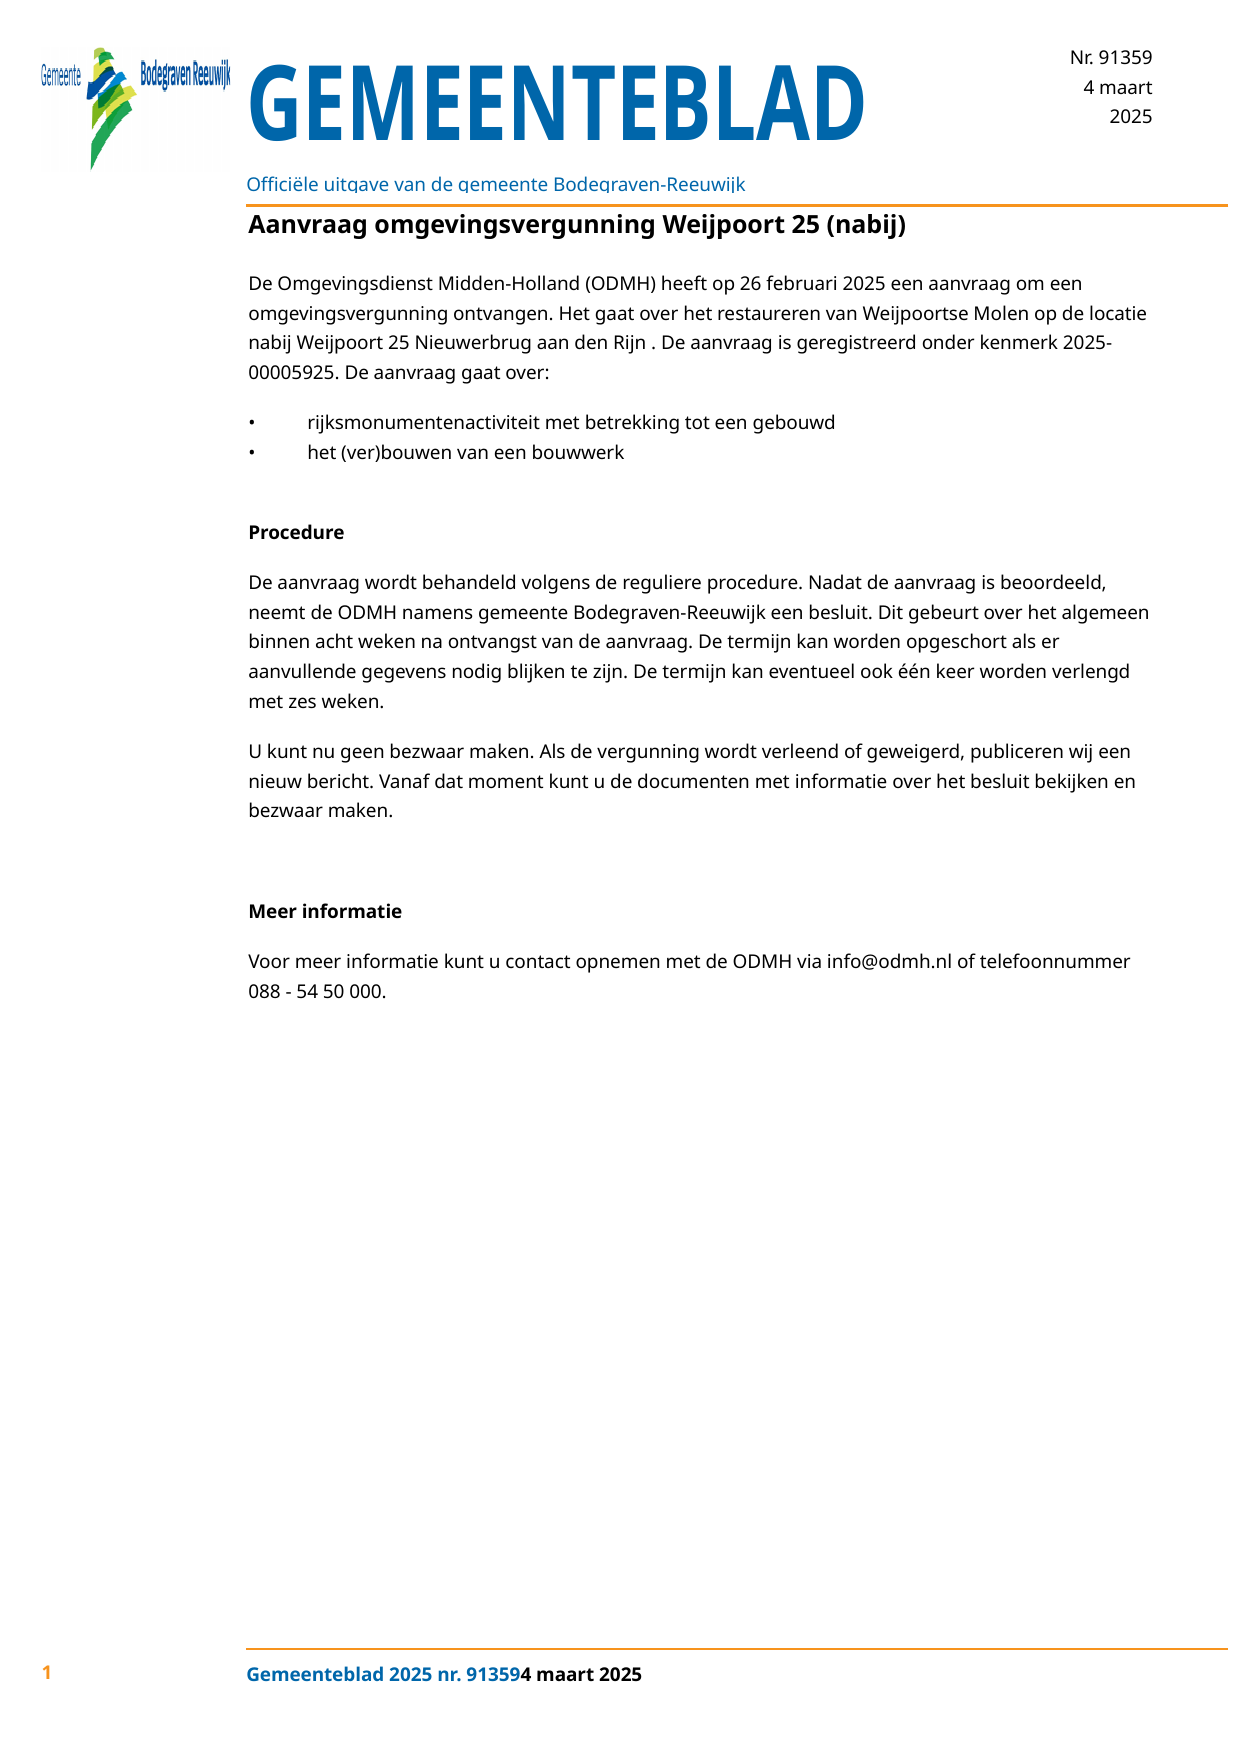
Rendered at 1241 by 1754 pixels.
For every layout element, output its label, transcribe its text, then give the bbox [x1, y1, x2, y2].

text De Omgevingsdienst Midden-Holland (ODMH) heeft op 26 februari 2025 een aanvraag om een omgevingsvergunning ontvangen. Het gaat over het restaureren van Weijpoortse Molen op de locatie nabij Weijpoort 25 Nieuwerbrug aan den Rijn . De aanvraag is geregistreerd onder kenmerk 2025-00005925. De aanvraag gaat over: [248, 270, 1152, 385]
list het (ver)bouwen van een bouwwerk [248, 439, 1152, 465]
text U kunt nu geen bezwaar maken. Als de vergunning wordt verleend of geweigerd, publiceren wij een nieuw bericht. Vanaf dat moment kunt u de documenten met informatie over het besluit bekijken en bezwaar maken. [248, 738, 1152, 823]
text Meer informatie [248, 898, 1152, 924]
text Procedure [248, 519, 1152, 545]
text Voor meer informatie kunt u contact opnemen met de ODMH via info@odmh.nl of telefoonnummer 088 - 54 50 000. [248, 949, 1152, 1004]
text De aanvraag wordt behandeld volgens de reguliere procedure. Nadat de aanvraag is beoordeeld, neemt de ODMH namens gemeente Bodegraven-Reeuwijk een besluit. Dit gebeurt over het algemeen binnen acht weken na ontvangst van de aanvraag. De termijn kan worden opgeschort als er aanvullende gegevens nodig blijken te zijn. De termijn kan eventueel ook één keer worden verlengd met zes weken. [248, 569, 1152, 713]
picture [41, 47, 231, 172]
list rijksmonumentenactiviteit met betrekking tot een gebouwd [248, 409, 1152, 435]
text Aanvraag omgevingsvergunning Weijpoort 25 (nabij) [248, 207, 1152, 241]
